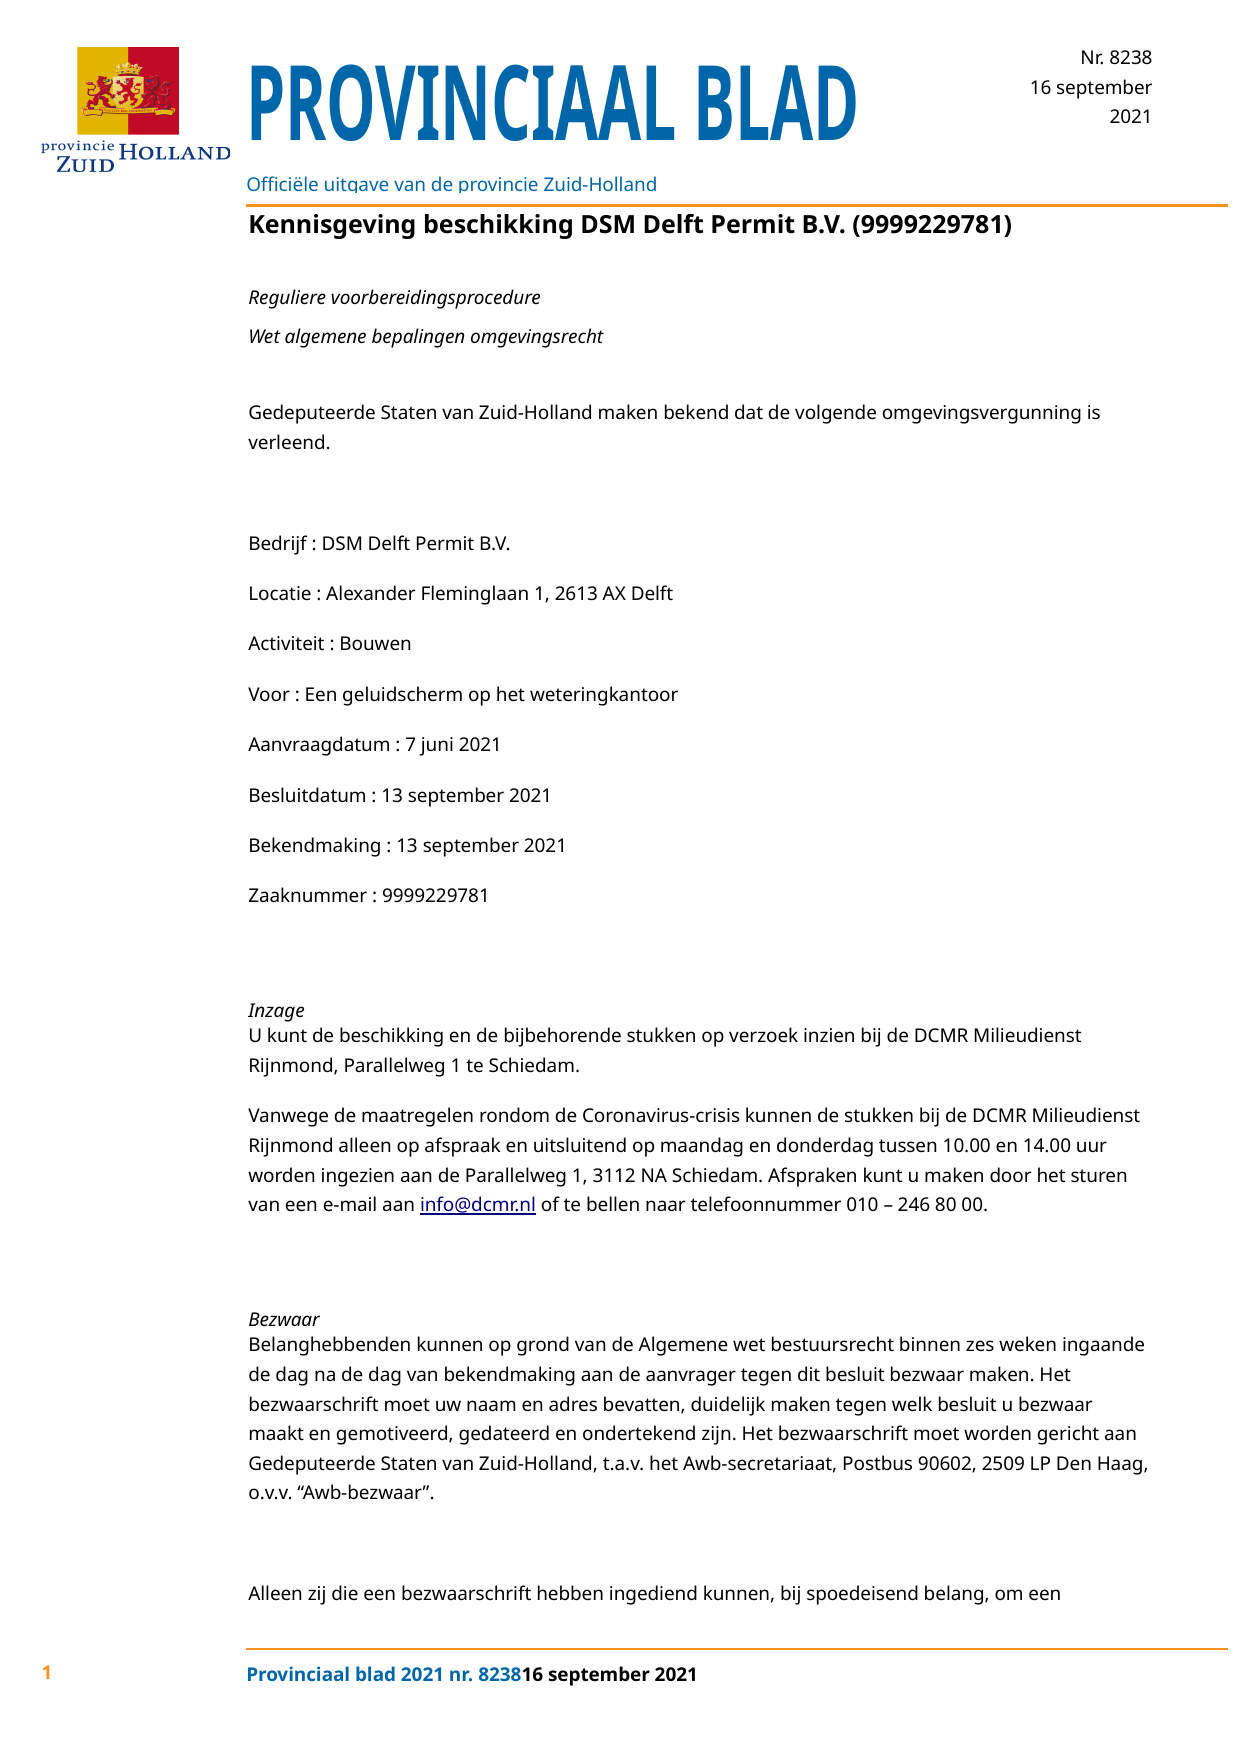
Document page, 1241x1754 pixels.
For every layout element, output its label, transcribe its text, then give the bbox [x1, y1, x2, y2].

picture [41, 47, 231, 172]
text Inzage [248, 997, 1152, 1023]
text Besluitdatum : 13 september 2021 [248, 782, 1152, 807]
text Bekendmaking : 13 september 2021 [248, 832, 1152, 858]
text Vanwege de maatregelen rondom de Coronavirus-crisis kunnen de stukken bij de DCMR Milieudienst Rijnmond alleen op afspraak en uitsluitend op maandag en donderdag tussen 10.00 en 14.00 uur worden ingezien aan de Parallelweg 1, 3112 NA Schiedam. Afspraken kunt u maken door het sturen van een e-mail aan info@dcmr.nl of te bellen naar telefoonnummer 010 – 246 80 00. [248, 1103, 1152, 1217]
text Activiteit : Bouwen [248, 631, 1152, 656]
text Bedrijf : DSM Delft Permit B.V. [248, 530, 1152, 555]
text Bezwaar [248, 1306, 1152, 1332]
text Reguliere voorbereidingsprocedure [248, 284, 1152, 309]
text Belanghebbenden kunnen op grond van de Algemene wet bestuursrecht binnen zes weken ingaande de dag na de dag van bekendmaking aan de aanvrager tegen dit besluit bezwaar maken. Het bezwaarschrift moet uw naam en adres bevatten, duidelijk maken tegen welk besluit u bezwaar maakt en gemotiveerd, gedateerd en ondertekend zijn. Het bezwaarschrift moet worden gericht aan Gedeputeerde Staten van Zuid-Holland, t.a.v. het Awb-secretariaat, Postbus 90602, 2509 LP Den Haag, o.v.v. “Awb-bezwaar”. [248, 1332, 1152, 1505]
text Kennisgeving beschikking DSM Delft Permit B.V. (9999229781) [248, 207, 1152, 241]
text Alleen zij die een bezwaarschrift hebben ingediend kunnen, bij spoedeisend belang, om een [248, 1580, 1152, 1606]
text Gedeputeerde Staten van Zuid-Holland maken bekend dat de volgende omgevingsvergunning is verleend. [248, 399, 1152, 454]
text Wet algemene bepalingen omgevingsrecht [248, 323, 1152, 349]
text Voor : Een geluidscherm op het weteringkantoor [248, 681, 1152, 707]
text Aanvraagdatum : 7 juni 2021 [248, 731, 1152, 757]
text U kunt de beschikking en de bijbehorende stukken op verzoek inzien bij de DCMR Milieudienst Rijnmond, Parallelweg 1 te Schiedam. [248, 1023, 1152, 1078]
text Zaaknummer : 9999229781 [248, 883, 1152, 908]
text Locatie : Alexander Fleminglaan 1, 2613 AX Delft [248, 580, 1152, 606]
